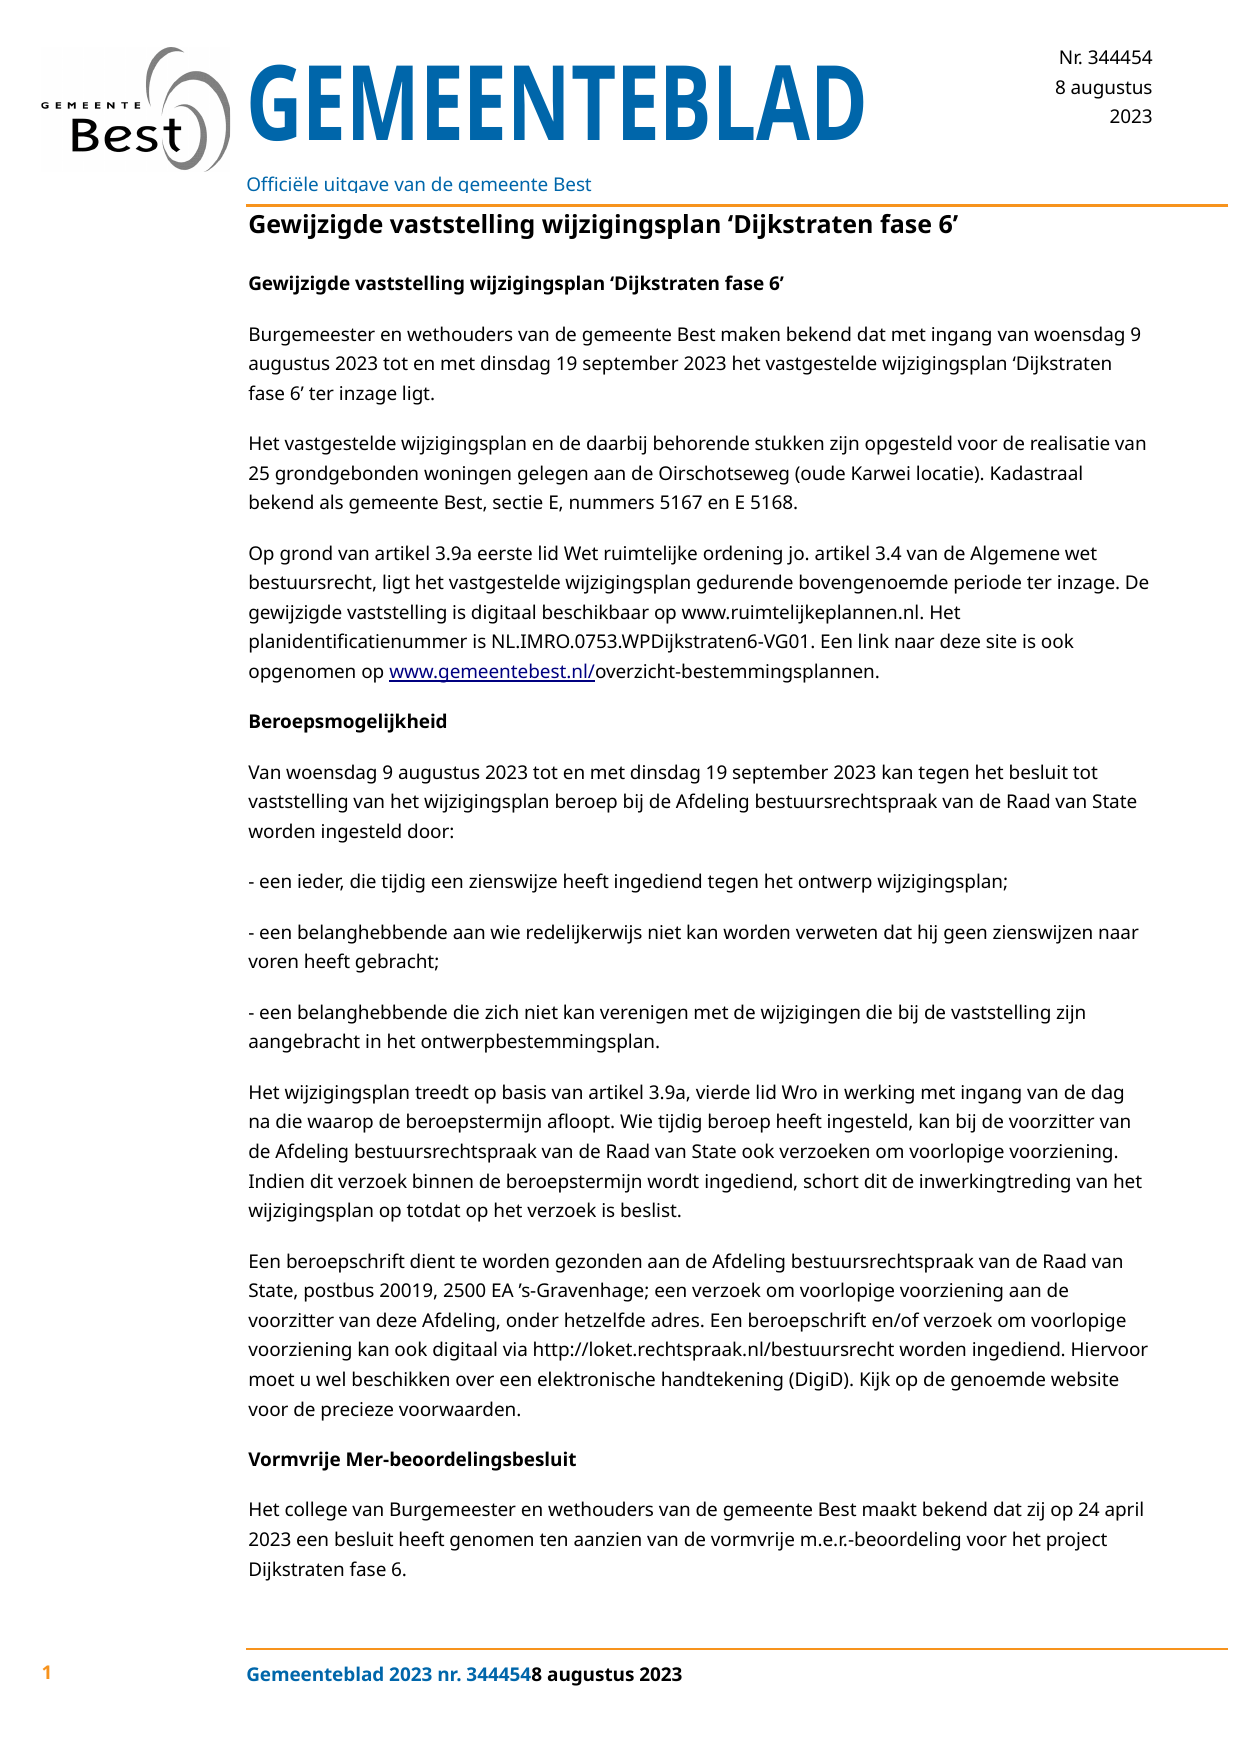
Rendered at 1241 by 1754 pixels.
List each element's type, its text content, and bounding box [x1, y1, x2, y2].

text Gewijzigde vaststelling wijzigingsplan ‘Dijkstraten fase 6’ [248, 207, 1152, 241]
text Burgemeester en wethouders van de gemeente Best maken bekend dat met ingang van woensdag 9 augustus 2023 tot en met dinsdag 19 september 2023 het vastgestelde wijzigingsplan ‘Dijkstraten fase 6’ ter inzage ligt. [248, 321, 1152, 406]
text - een belanghebbende die zich niet kan verenigen met de wijzigingen die bij de vaststelling zijn aangebracht in het ontwerpbestemmingsplan. [248, 999, 1152, 1054]
picture [41, 47, 231, 172]
text - een belanghebbende aan wie redelijkerwijs niet kan worden verweten dat hij geen zienswijzen naar voren heeft gebracht; [248, 919, 1152, 974]
text Het college van Burgemeester en wethouders van de gemeente Best maakt bekend dat zij op 24 april 2023 een besluit heeft genomen ten aanzien van de vormvrije m.e.r.-beoordeling voor het project Dijkstraten fase 6. [248, 1497, 1152, 1581]
text Vormvrije Mer-beoordelingsbesluit [248, 1446, 1152, 1472]
text Op grond van artikel 3.9a eerste lid Wet ruimtelijke ordening jo. artikel 3.4 van de Algemene wet bestuursrecht, ligt het vastgestelde wijzigingsplan gedurende bovengenoemde periode ter inzage. De gewijzigde vaststelling is digitaal beschikbaar op www.ruimtelijkeplannen.nl. Het planidentificatienummer is NL.IMRO.0753.WPDijkstraten6-VG01. Een link naar deze site is ook opgenomen op www.gemeentebest.nl/overzicht-bestemmingsplannen. [248, 540, 1152, 684]
text Een beroepschrift dient te worden gezonden aan de Afdeling bestuursrechtspraak van de Raad van State, postbus 20019, 2500 EA ’s-Gravenhage; een verzoek om voorlopige voorziening aan de voorzitter van deze Afdeling, onder hetzelfde adres. Een beroepschrift en/of verzoek om voorlopige voorziening kan ook digitaal via http://loket.rechtspraak.nl/bestuursrecht worden ingediend. Hiervoor moet u wel beschikken over een elektronische handtekening (DigiD). Kijk op de genoemde website voor de precieze voorwaarden. [248, 1248, 1152, 1421]
text Het wijzigingsplan treedt op basis van artikel 3.9a, vierde lid Wro in werking met ingang van de dag na die waarop de beroepstermijn afloopt. Wie tijdig beroep heeft ingesteld, kan bij de voorzitter van de Afdeling bestuursrechtspraak van de Raad van State ook verzoeken om voorlopige voorziening. Indien dit verzoek binnen de beroepstermijn wordt ingediend, schort dit de inwerkingtreding van het wijzigingsplan op totdat op het verzoek is beslist. [248, 1079, 1152, 1223]
text Gewijzigde vaststelling wijzigingsplan ‘Dijkstraten fase 6’ [248, 270, 1152, 296]
text Het vastgestelde wijzigingsplan en de daarbij behorende stukken zijn opgesteld voor de realisatie van 25 grondgebonden woningen gelegen aan de Oirschotseweg (oude Karwei locatie). Kadastraal bekend als gemeente Best, sectie E, nummers 5167 en E 5168. [248, 430, 1152, 515]
text Van woensdag 9 augustus 2023 tot en met dinsdag 19 september 2023 kan tegen het besluit tot vaststelling van het wijzigingsplan beroep bij de Afdeling bestuursrechtspraak van de Raad van State worden ingesteld door: [248, 759, 1152, 844]
text - een ieder, die tijdig een zienswijze heeft ingediend tegen het ontwerp wijzigingsplan; [248, 869, 1152, 894]
text Beroepsmogelijkheid [248, 709, 1152, 734]
